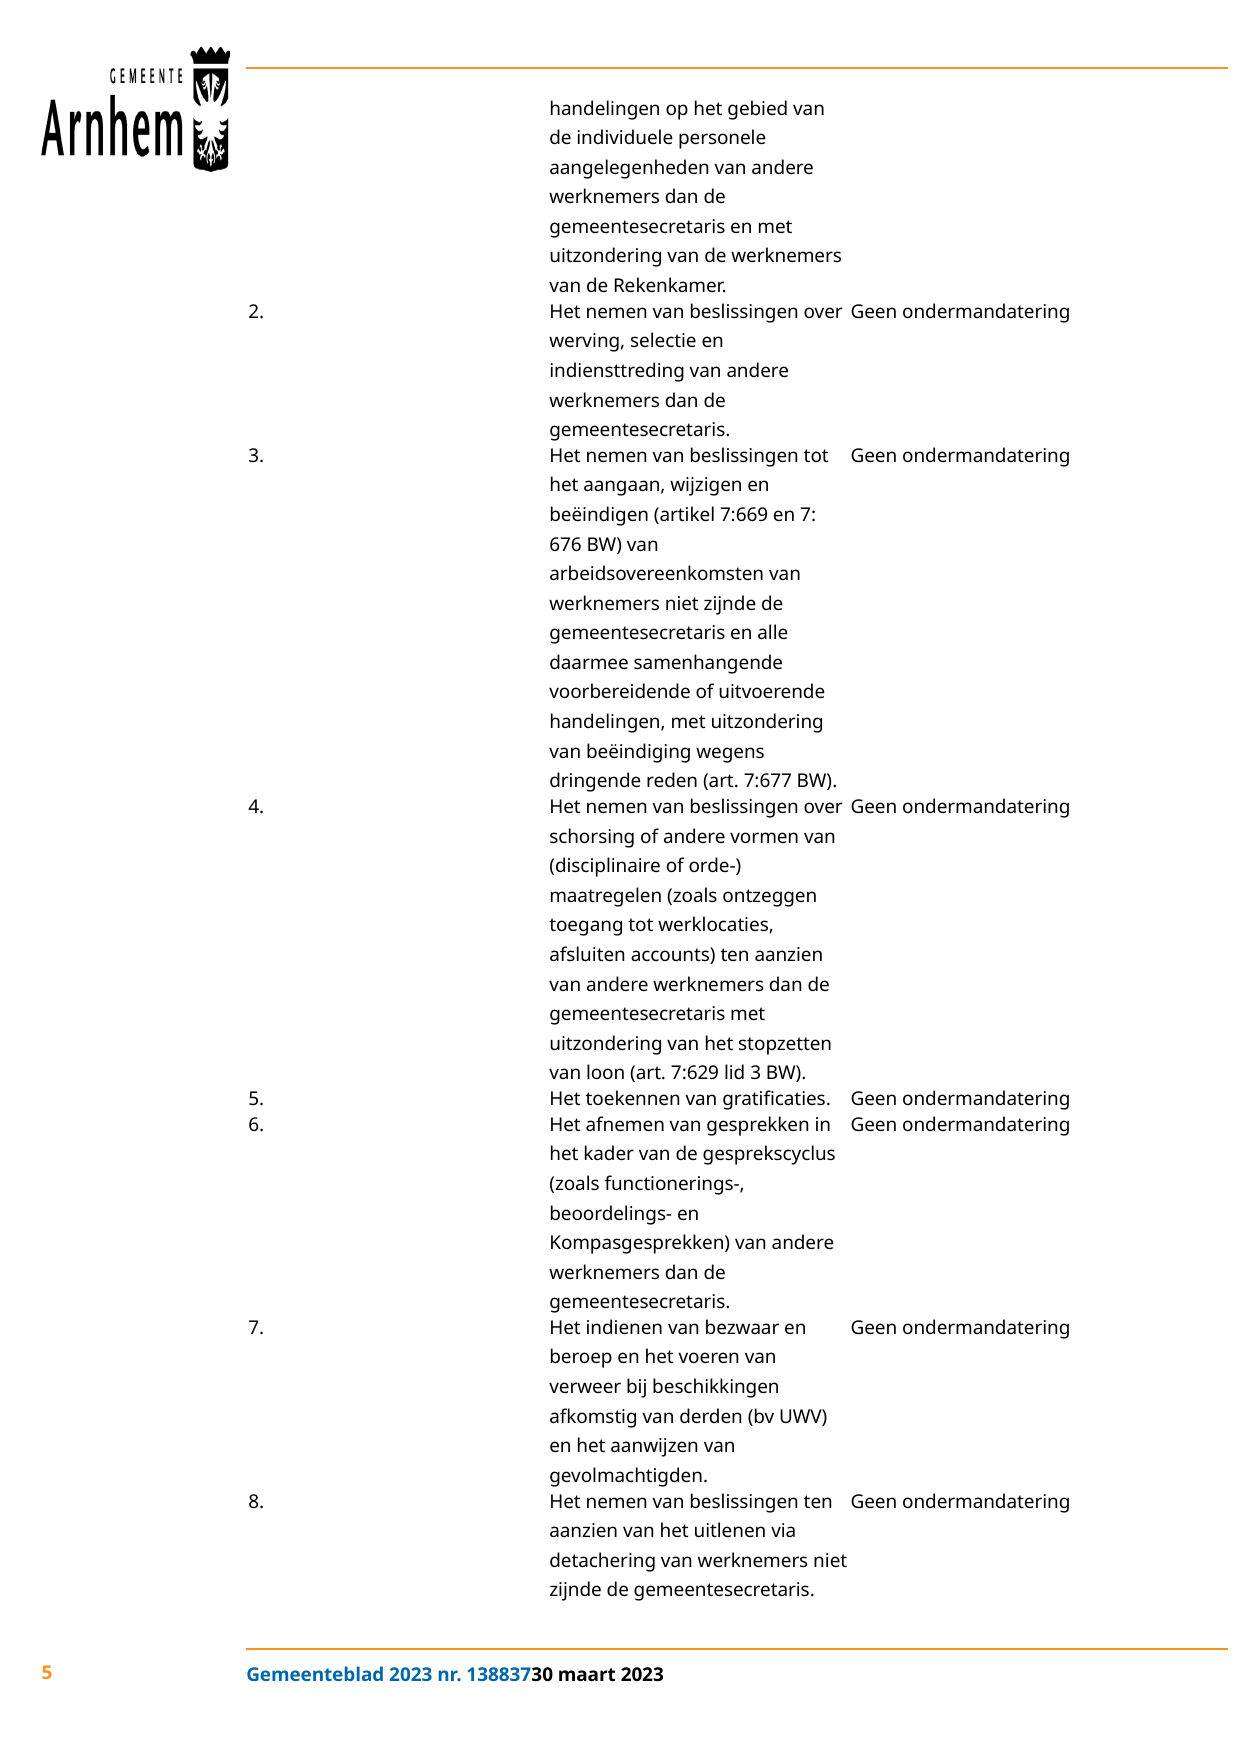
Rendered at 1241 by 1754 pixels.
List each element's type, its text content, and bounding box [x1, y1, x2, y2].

table_cell [850, 95, 1152, 298]
table_cell Geen ondermandatering [850, 793, 1152, 1085]
table_cell Geen ondermandatering [850, 1488, 1152, 1602]
table_cell Het afnemen van gesprekken in het kader van de gesprekscyclus (zoals functionerings-, beoordelings- en Kompasgesprekken) van andere werknemers dan de gemeentesecretaris. [549, 1111, 850, 1314]
table_cell [248, 442, 549, 793]
table_cell [248, 1085, 549, 1111]
table_cell [248, 1111, 549, 1314]
table_cell Het nemen van beslissingen over schorsing of andere vormen van (disciplinaire of orde-) maatregelen (zoals ontzeggen toegang tot werklocaties, afsluiten accounts) ten aanzien van andere werknemers dan de gemeentesecretaris met uitzondering van het stopzetten van loon (art. 7:629 lid 3 BW). [549, 793, 850, 1085]
table_cell Geen ondermandatering [850, 1314, 1152, 1488]
table_cell Het toekennen van gratificaties. [549, 1085, 850, 1111]
table_cell [248, 298, 549, 442]
table_cell Het nemen van beslissingen ten aanzien van het uitlenen via detachering van werknemers niet zijnde de gemeentesecretaris. [549, 1488, 850, 1602]
table_cell [248, 793, 549, 1085]
table_cell Geen ondermandatering [850, 1085, 1152, 1111]
table_cell Het indienen van bezwaar en beroep en het voeren van verweer bij beschikkingen afkomstig van derden (bv UWV) en het aanwijzen van gevolmachtigden. [549, 1314, 850, 1488]
table_cell Geen ondermandatering [850, 1111, 1152, 1314]
table_cell handelingen op het gebied van de individuele personele aangelegenheden van andere werknemers dan de gemeentesecretaris en met uitzondering van de werknemers van de Rekenkamer. [549, 95, 850, 298]
table_cell Het nemen van beslissingen tot het aangaan, wijzigen en beëindigen (artikel 7:669 en 7: 676 BW) van arbeidsovereenkomsten van werknemers niet zijnde de gemeentesecretaris en alle daarmee samenhangende voorbereidende of uitvoerende handelingen, met uitzondering van beëindiging wegens dringende reden (art. 7:677 BW). [549, 442, 850, 793]
table_cell Geen ondermandatering [850, 442, 1152, 793]
table_cell [248, 95, 549, 298]
table_cell Geen ondermandatering [850, 298, 1152, 442]
picture [41, 47, 231, 172]
table_cell [248, 1314, 549, 1488]
table_cell Het nemen van beslissingen over werving, selectie en indiensttreding van andere werknemers dan de gemeentesecretaris. [549, 298, 850, 442]
table_cell [248, 1488, 549, 1602]
